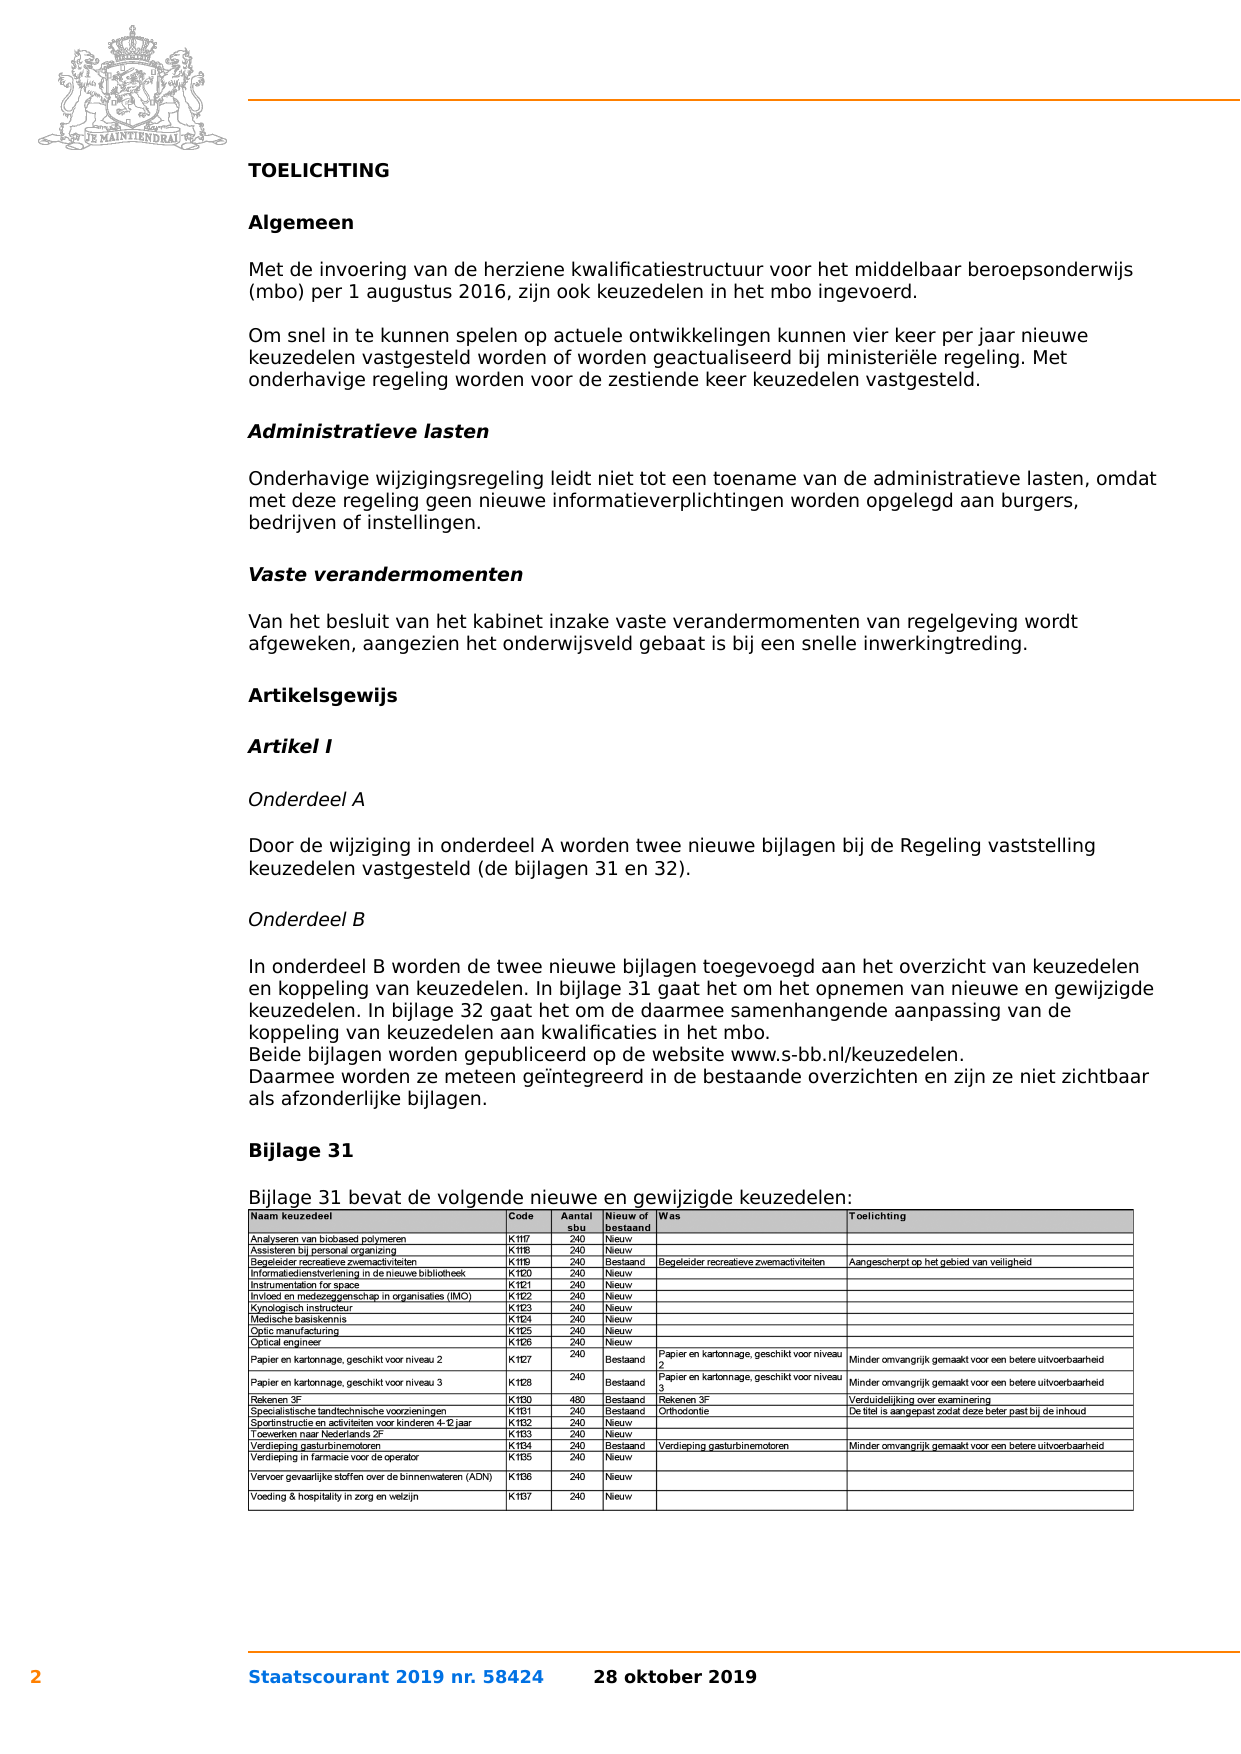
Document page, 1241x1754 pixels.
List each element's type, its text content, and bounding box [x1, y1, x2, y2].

subtitle Bijlage 31 [248, 1140, 1163, 1162]
text In onderdeel B worden de twee nieuwe bijlagen toegevoegd aan het overzicht van keuzedelen en koppeling van keuzedelen. In bijlage 31 gaat het om het opnemen van nieuwe en gewijzigde keuzedelen. In bijlage 32 gaat het om de daarmee samenhangende aanpassing van de koppeling van keuzedelen aan kwalificaties in het mbo. [248, 956, 1163, 1044]
subtitle Onderdeel B [248, 909, 1163, 931]
picture [38, 25, 227, 150]
text Om snel in te kunnen spelen op actuele ontwikkelingen kunnen vier keer per jaar nieuwe keuzedelen vastgesteld worden of worden geactualiseerd bij ministeriële regeling. Met onderhavige regeling worden voor de zestiende keer keuzedelen vastgesteld. [248, 325, 1163, 391]
subtitle Administratieve lasten [248, 421, 1163, 443]
text Daarmee worden ze meteen geïntegreerd in de bestaande overzichten en zijn ze niet zichtbaar als afzonderlijke bijlagen. [248, 1066, 1163, 1110]
text Van het besluit van het kabinet inzake vaste verandermomenten van regelgeving wordt afgeweken, aangezien het onderwijsveld gebaat is bij een snelle inwerkingtreding. [248, 611, 1163, 654]
picture [248, 1209, 1134, 1511]
text Met de invoering van de herziene kwalificatiestructuur voor het middelbaar beroepsonderwijs (mbo) per 1 augustus 2016, zijn ook keuzedelen in het mbo ingevoerd. [248, 259, 1163, 303]
text Bijlage 31 bevat de volgende nieuwe en gewijzigde keuzedelen: [248, 1187, 1163, 1510]
subtitle Vaste verandermomenten [248, 563, 1163, 586]
subtitle Onderdeel A [248, 788, 1163, 810]
subtitle Artikel I [248, 736, 1163, 758]
subtitle Artikelsgewijs [248, 684, 1163, 706]
subtitle TOELICHTING [248, 160, 1163, 182]
subtitle Algemeen [248, 212, 1163, 234]
text Beide bijlagen worden gepubliceerd op de website www.s-bb.nl/keuzedelen. [248, 1044, 1163, 1066]
text Door de wijziging in onderdeel A worden twee nieuwe bijlagen bij de Regeling vaststelling keuzedelen vastgesteld (de bijlagen 31 en 32). [248, 835, 1163, 879]
text Onderhavige wijzigingsregeling leidt niet tot een toename van de administratieve lasten, omdat met deze regeling geen nieuwe informatieverplichtingen worden opgelegd aan burgers, bedrijven of instellingen. [248, 468, 1163, 533]
